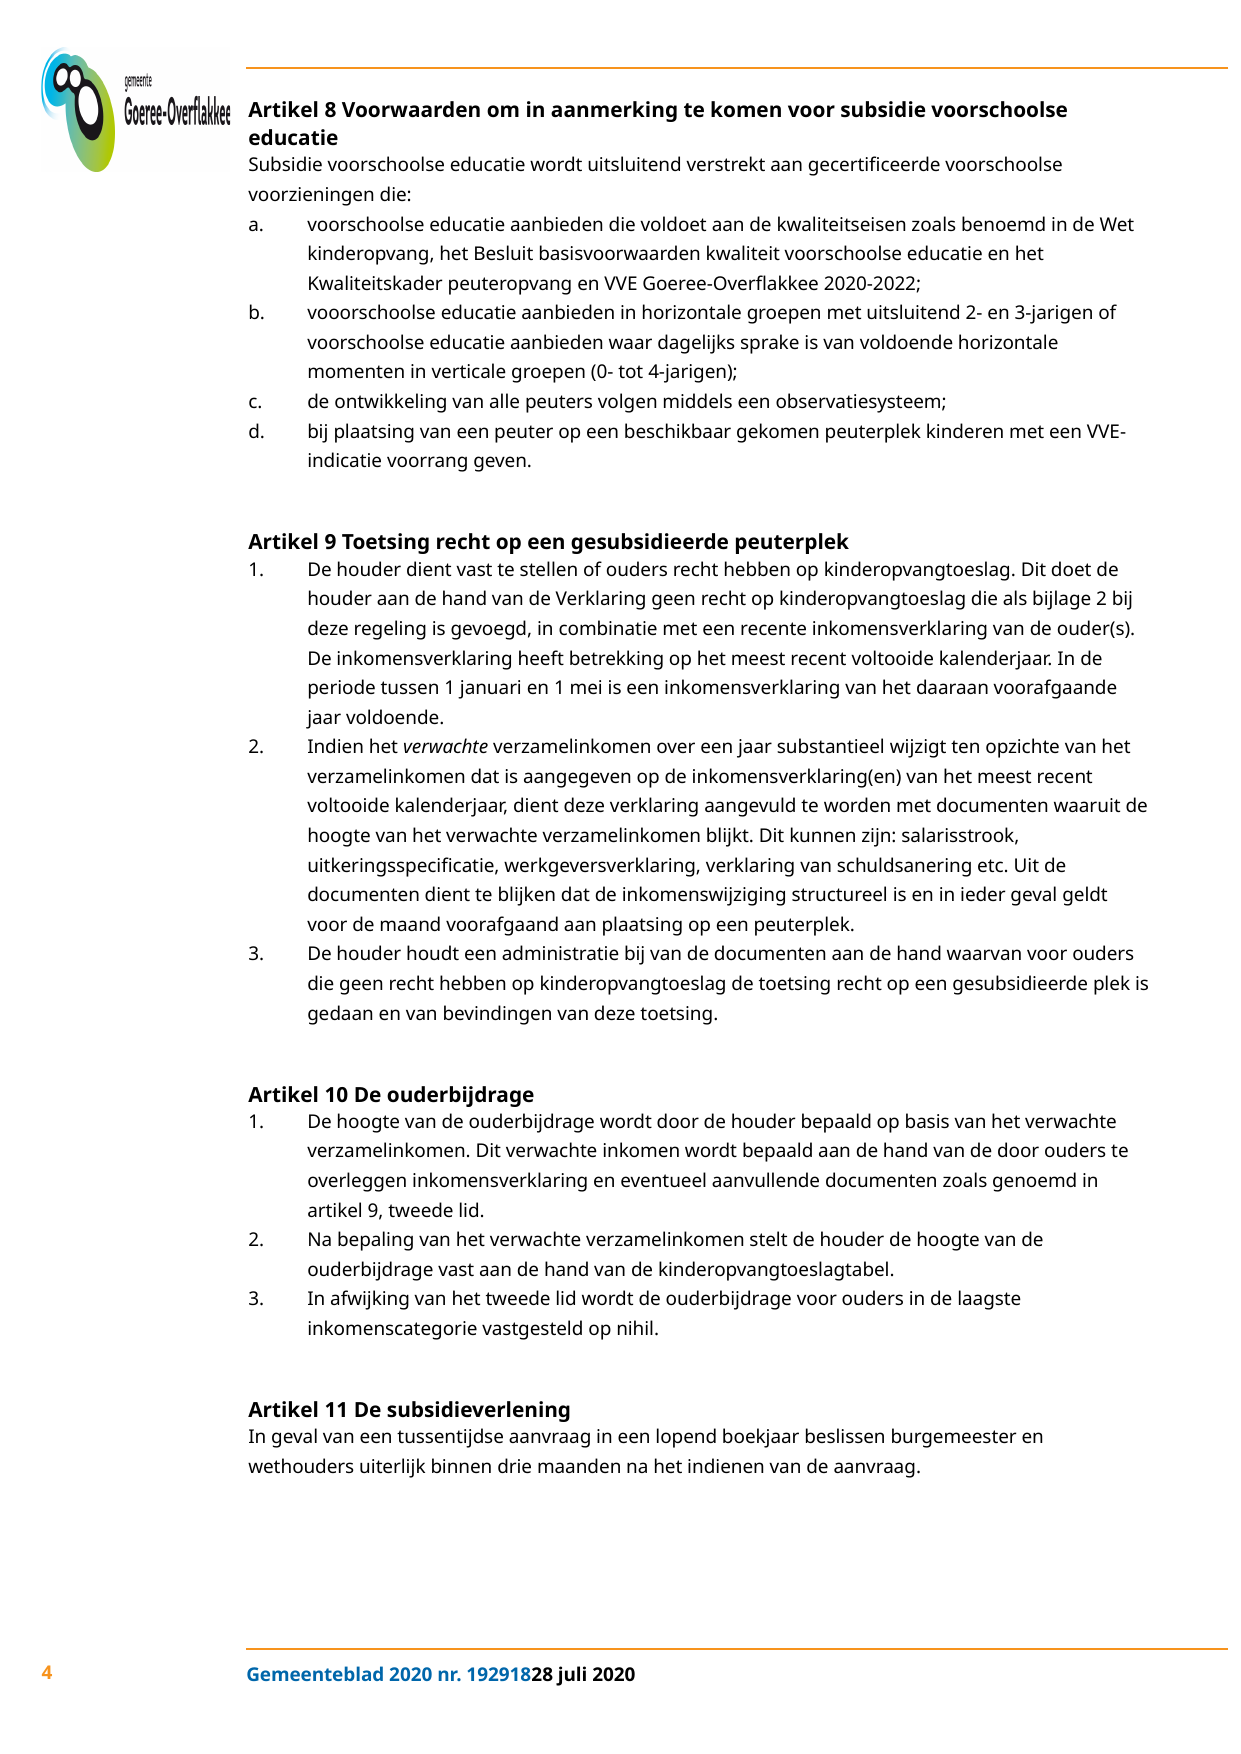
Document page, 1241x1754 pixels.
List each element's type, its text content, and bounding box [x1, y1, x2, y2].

list bij plaatsing van een peuter op een beschikbaar gekomen peuterplek kinderen met een VVE-indicatie voorrang geven. [248, 418, 1152, 473]
list In afwijking van het tweede lid wordt de ouderbijdrage voor ouders in de laagste inkomenscategorie vastgesteld op nihil. [248, 1286, 1152, 1341]
text Artikel 9 Toetsing recht op een gesubsidieerde peuterplek [248, 527, 1152, 556]
list De hoogte van de ouderbijdrage wordt door de houder bepaald op basis van het verwachte verzamelinkomen. Dit verwachte inkomen wordt bepaald aan de hand van de door ouders te overleggen inkomensverklaring en eventueel aanvullende documenten zoals genoemd in artikel 9, tweede lid. [248, 1108, 1152, 1223]
text Artikel 11 De subsidieverlening [248, 1395, 1152, 1424]
list De houder dient vast te stellen of ouders recht hebben op kinderopvangtoeslag. Dit doet de houder aan de hand van de Verklaring geen recht op kinderopvangtoeslag die als bijlage 2 bij deze regeling is gevoegd, in combinatie met een recente inkomensverklaring van de ouder(s). De inkomensverklaring heeft betrekking op het meest recent voltooide kalenderjaar. In de periode tussen 1 januari en 1 mei is een inkomensverklaring van het daaraan voorafgaande jaar voldoende. [248, 556, 1152, 729]
list De houder houdt een administratie bij van de documenten aan de hand waarvan voor ouders die geen recht hebben op kinderopvangtoeslag de toetsing recht op een gesubsidieerde plek is gedaan en van bevindingen van deze toetsing. [248, 941, 1152, 1025]
text Artikel 10 De ouderbijdrage [248, 1080, 1152, 1108]
list Indien het verwachte verzamelinkomen over een jaar substantieel wijzigt ten opzichte van het verzamelinkomen dat is aangegeven op de inkomensverklaring(en) van het meest recent voltooide kalenderjaar, dient deze verklaring aangevuld te worden met documenten waaruit de hoogte van het verwachte verzamelinkomen blijkt. Dit kunnen zijn: salarisstrook, uitkeringsspecificatie, werkgeversverklaring, verklaring van schuldsanering etc. Uit de documenten dient te blijken dat de inkomenswijziging structureel is en in ieder geval geldt voor de maand voorafgaand aan plaatsing op een peuterplek. [248, 733, 1152, 937]
list voorschoolse educatie aanbieden die voldoet aan de kwaliteitseisen zoals benoemd in de Wet kinderopvang, het Besluit basisvoorwaarden kwaliteit voorschoolse educatie en het Kwaliteitskader peuteropvang en VVE Goeree-Overflakkee 2020-2022; [248, 211, 1152, 296]
list de ontwikkeling van alle peuters volgen middels een observatiesysteem; [248, 388, 1152, 414]
text Artikel 8 Voorwaarden om in aanmerking te komen voor subsidie voorschoolse educatie [248, 95, 1152, 152]
text Subsidie voorschoolse educatie wordt uitsluitend verstrekt aan gecertificeerde voorschoolse voorzieningen die: [248, 152, 1152, 207]
picture [41, 47, 231, 172]
list vooorschoolse educatie aanbieden in horizontale groepen met uitsluitend 2- en 3-jarigen of voorschoolse educatie aanbieden waar dagelijks sprake is van voldoende horizontale momenten in verticale groepen (0- tot 4-jarigen); [248, 299, 1152, 384]
text In geval van een tussentijdse aanvraag in een lopend boekjaar beslissen burgemeester en wethouders uiterlijk binnen drie maanden na het indienen van de aanvraag. [248, 1424, 1152, 1479]
list Na bepaling van het verwachte verzamelinkomen stelt de houder de hoogte van de ouderbijdrage vast aan de hand van de kinderopvangtoeslagtabel. [248, 1226, 1152, 1282]
